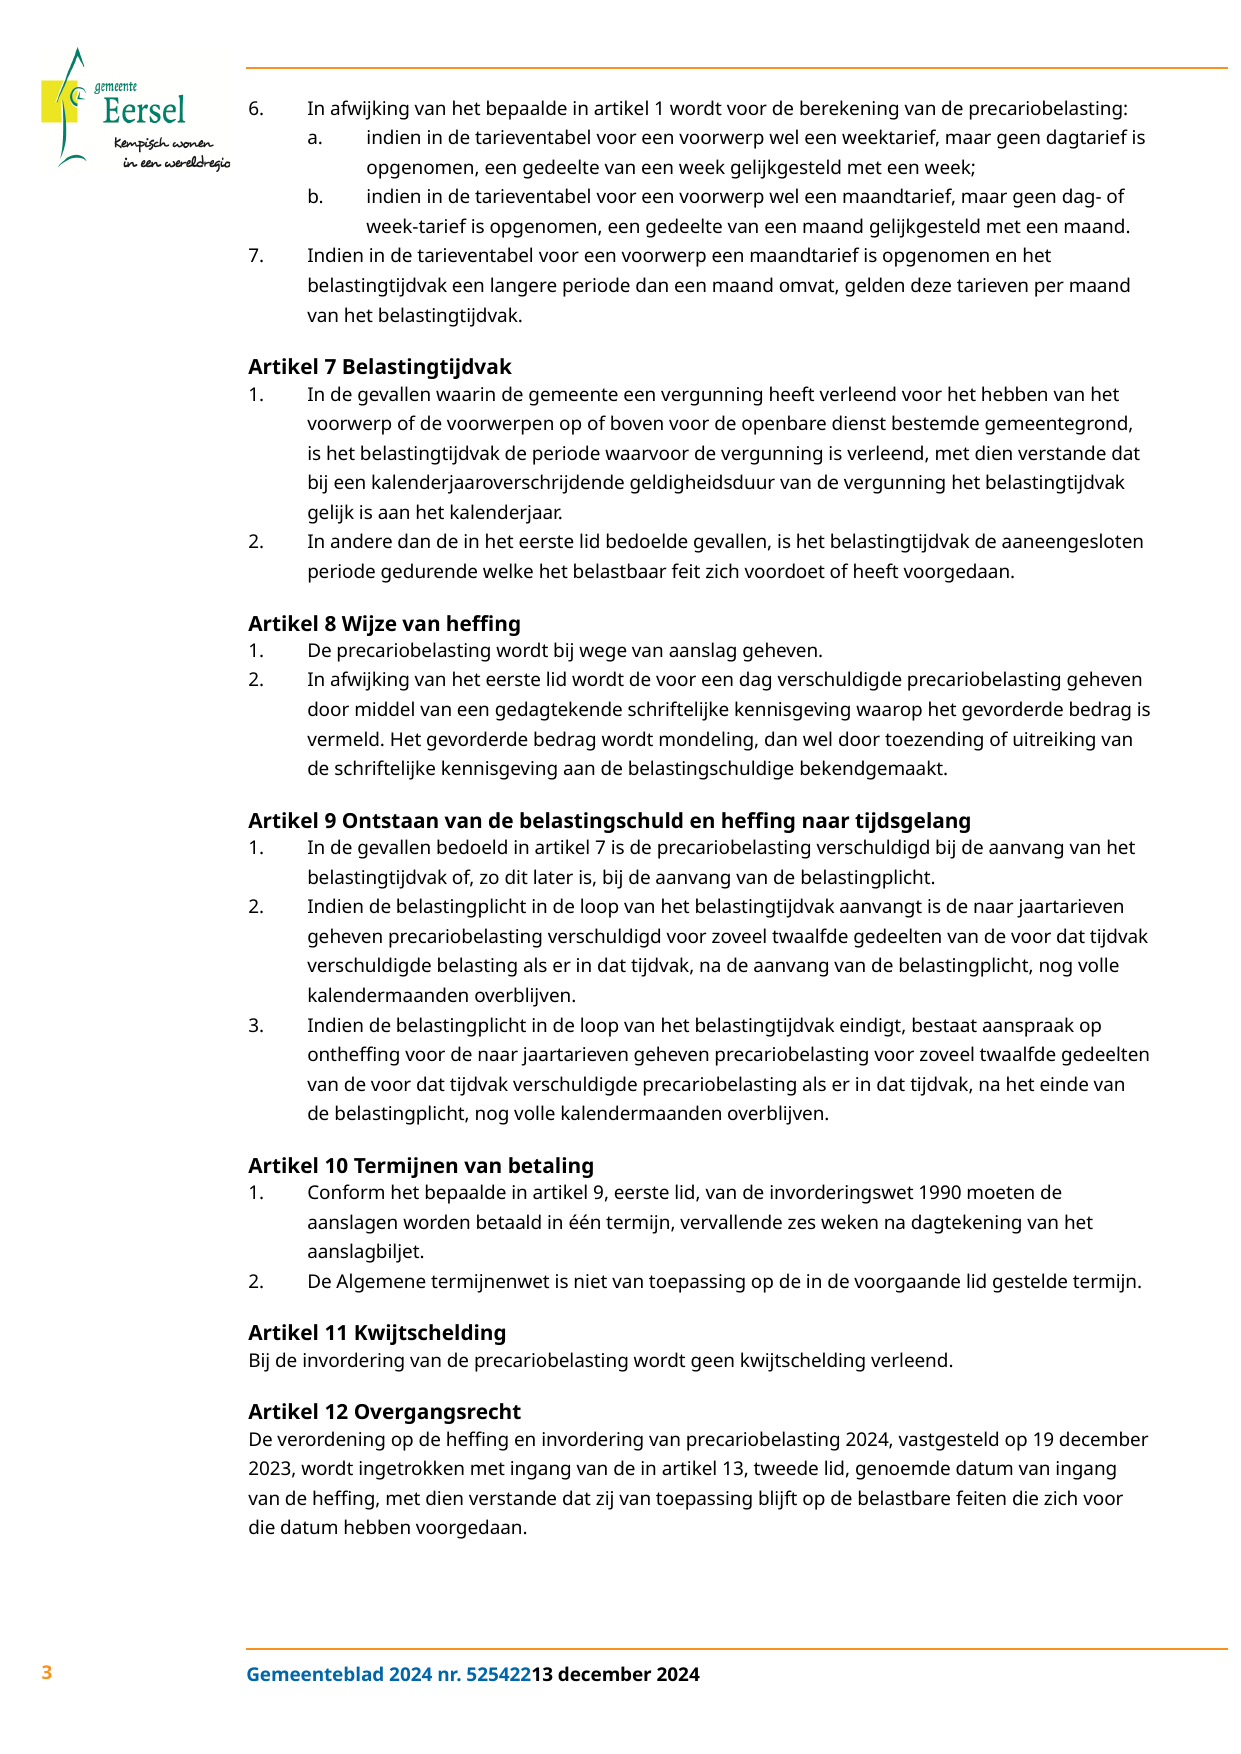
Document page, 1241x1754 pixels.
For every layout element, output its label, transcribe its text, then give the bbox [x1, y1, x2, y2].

list In de gevallen waarin de gemeente een vergunning heeft verleend voor het hebben van het voorwerp of de voorwerpen op of boven voor de openbare dienst bestemde gemeentegrond, is het belastingtijdvak de periode waarvoor de vergunning is verleend, met dien verstande dat bij een kalenderjaaroverschrijdende geldigheidsduur van de vergunning het belastingtijdvak gelijk is aan het kalenderjaar. [248, 381, 1152, 525]
text Artikel 7 Belastingtijdvak [248, 352, 1152, 381]
picture [41, 47, 231, 172]
list Indien in de tarieventabel voor een voorwerp een maandtarief is opgenomen en het belastingtijdvak een langere periode dan een maand omvat, gelden deze tarieven per maand van het belastingtijdvak. [248, 243, 1152, 328]
text Bij de invordering van de precariobelasting wordt geen kwijtschelding verleend. [248, 1347, 1152, 1373]
list Indien de belastingplicht in de loop van het belastingtijdvak aanvangt is de naar jaartarieven geheven precariobelasting verschuldigd voor zoveel twaalfde gedeelten van de voor dat tijdvak verschuldigde belasting als er in dat tijdvak, na de aanvang van de belastingplicht, nog volle kalendermaanden overblijven. [248, 893, 1152, 1008]
list indien in de tarieventabel voor een voorwerp wel een maandtarief, maar geen dag- of week-tarief is opgenomen, een gedeelte van een maand gelijkgesteld met een maand. [307, 183, 1152, 239]
list Conform het bepaalde in artikel 9, eerste lid, van de invorderingswet 1990 moeten de aanslagen worden betaald in één termijn, vervallende zes weken na dagtekening van het aanslagbiljet. [248, 1179, 1152, 1264]
text Artikel 8 Wijze van heffing [248, 609, 1152, 637]
list Indien de belastingplicht in de loop van het belastingtijdvak eindigt, bestaat aanspraak op ontheffing voor de naar jaartarieven geheven precariobelasting voor zoveel twaalfde gedeelten van de voor dat tijdvak verschuldigde precariobelasting als er in dat tijdvak, na het einde van de belastingplicht, nog volle kalendermaanden overblijven. [248, 1012, 1152, 1126]
list In de gevallen bedoeld in artikel 7 is de precariobelasting verschuldigd bij de aanvang van het belastingtijdvak of, zo dit later is, bij de aanvang van de belastingplicht. [248, 834, 1152, 889]
text De verordening op de heffing en invordering van precariobelasting 2024, vastgesteld op 19 december 2023, wordt ingetrokken met ingang van de in artikel 13, tweede lid, genoemde datum van ingang van de heffing, met dien verstande dat zij van toepassing blijft op de belastbare feiten die zich voor die datum hebben voorgedaan. [248, 1426, 1152, 1540]
text Artikel 10 Termijnen van betaling [248, 1151, 1152, 1179]
list In andere dan de in het eerste lid bedoelde gevallen, is het belastingtijdvak de aaneengesloten periode gedurende welke het belastbaar feit zich voordoet of heeft voorgedaan. [248, 529, 1152, 584]
list In afwijking van het bepaalde in artikel 1 wordt voor de berekening van de precariobelasting: [248, 95, 1152, 121]
list De Algemene termijnenwet is niet van toepassing op de in de voorgaande lid gestelde termijn. [248, 1268, 1152, 1294]
text Artikel 9 Ontstaan van de belastingschuld en heffing naar tijdsgelang [248, 806, 1152, 834]
text Artikel 12 Overgangsrecht [248, 1397, 1152, 1426]
list In afwijking van het eerste lid wordt de voor een dag verschuldigde precariobelasting geheven door middel van een gedagtekende schriftelijke kennisgeving waarop het gevorderde bedrag is vermeld. Het gevorderde bedrag wordt mondeling, dan wel door toezending of uitreiking van de schriftelijke kennisgeving aan de belastingschuldige bekendgemaakt. [248, 667, 1152, 781]
list indien in de tarieventabel voor een voorwerp wel een weektarief, maar geen dagtarief is opgenomen, een gedeelte van een week gelijkgesteld met een week; [307, 124, 1152, 180]
text Artikel 11 Kwijtschelding [248, 1318, 1152, 1347]
list De precariobelasting wordt bij wege van aanslag geheven. [248, 637, 1152, 663]
